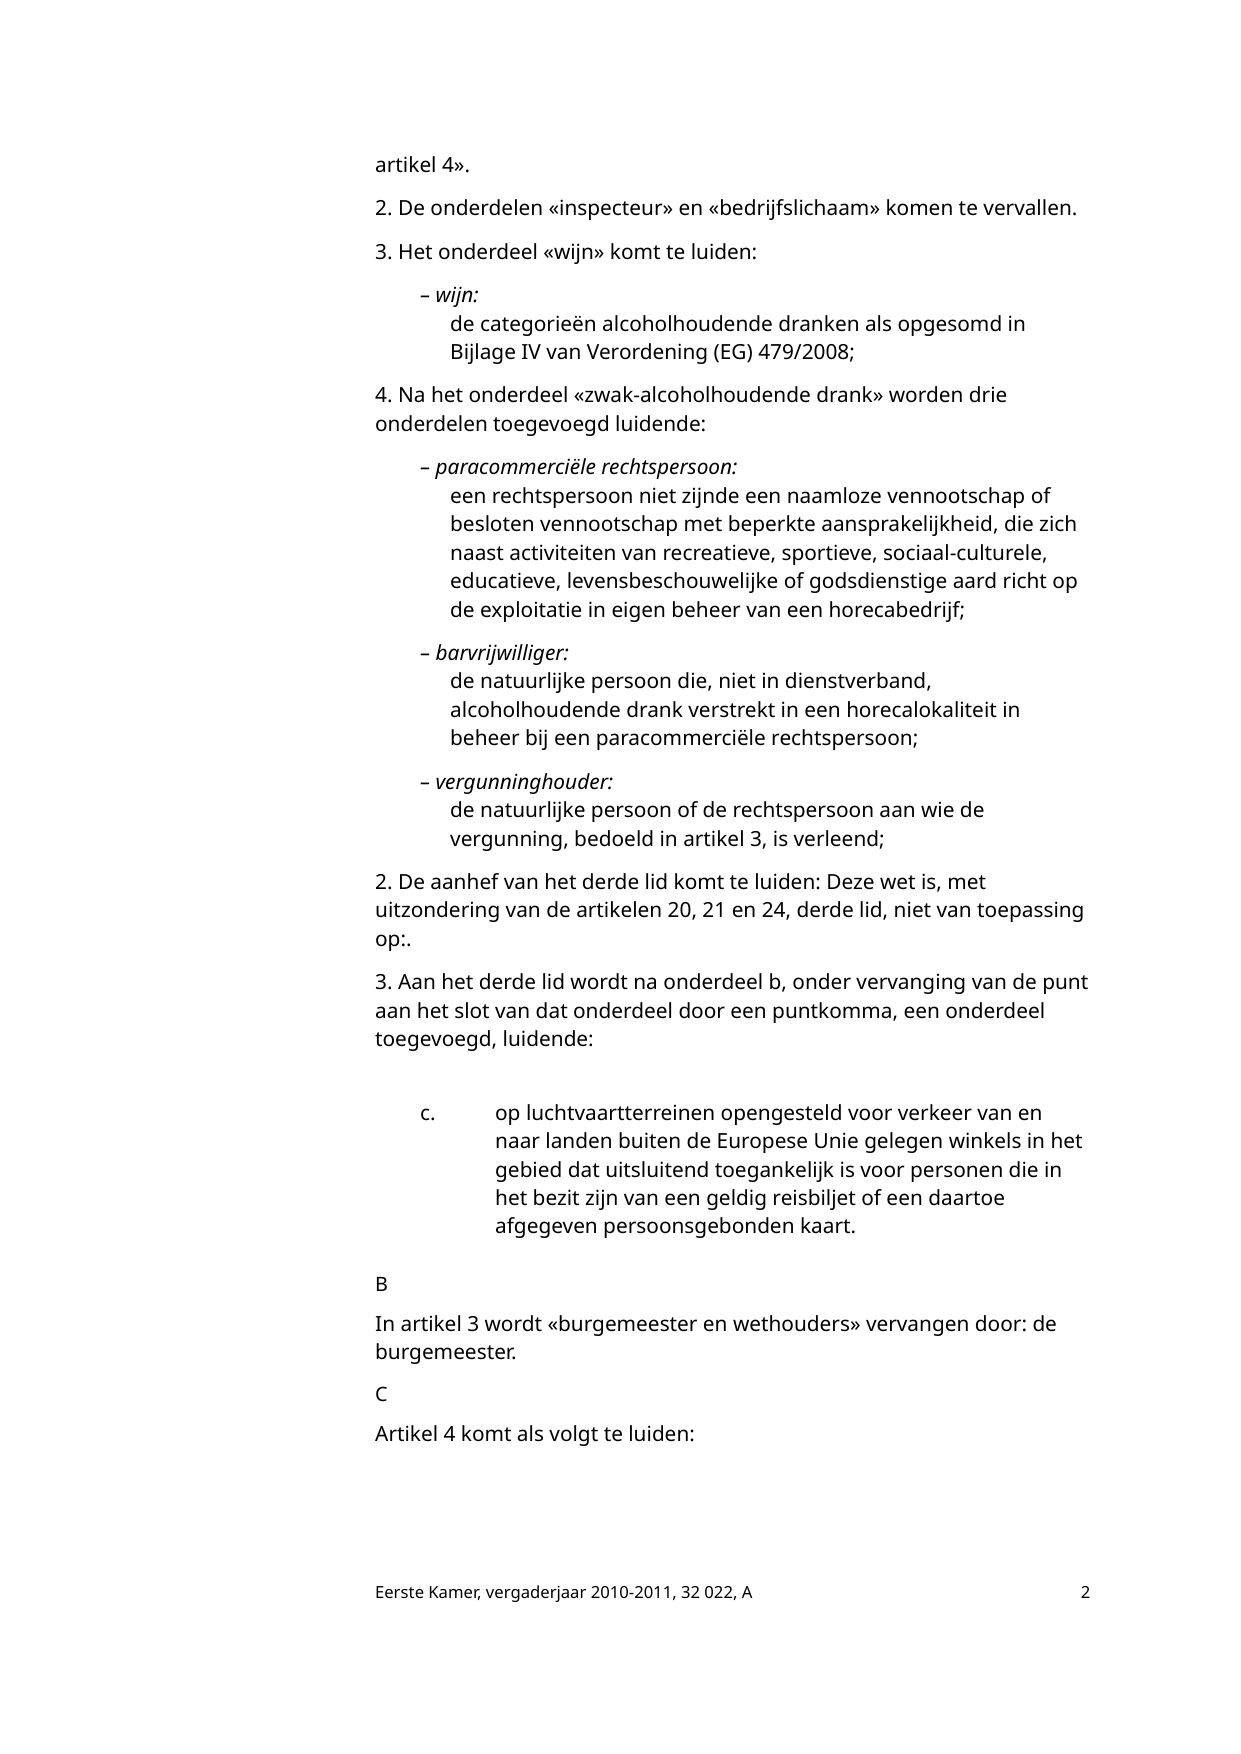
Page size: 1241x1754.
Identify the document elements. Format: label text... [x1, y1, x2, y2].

text – barvrijwilliger: [420, 638, 1090, 667]
text een rechtspersoon niet zijnde een naamloze vennootschap of besloten vennootschap met beperkte aansprakelijkheid, die zich naast activiteiten van recreatieve, sportieve, sociaal-culturele, educatieve, levensbeschouwelijke of godsdienstige aard richt op de exploitatie in eigen beheer van een horecabedrijf; [450, 481, 1090, 623]
text 4. Na het onderdeel «zwak-alcoholhoudende drank» worden drie onderdelen toegevoegd luidende: [375, 381, 1090, 437]
text de natuurlijke persoon of de rechtspersoon aan wie de vergunning, bedoeld in artikel 3, is verleend; [450, 795, 1090, 852]
text artikel 4». [375, 150, 1090, 178]
text Artikel 4 komt als volgt te luiden: [375, 1419, 1090, 1448]
text de categorieën alcoholhoudende dranken als opgesomd in Bijlage IV van Verordening (EG) 479/2008; [450, 309, 1090, 366]
text C [375, 1381, 1090, 1408]
text 2. De onderdelen «inspecteur» en «bedrijfslichaam» komen te vervallen. [375, 193, 1090, 222]
list op luchtvaartterreinen opengesteld voor verkeer van en naar landen buiten de Europese Unie gelegen winkels in het gebied dat uitsluitend toegankelijk is voor personen die in het bezit zijn van een geldig reisbiljet of een daartoe afgegeven persoonsgebonden kaart. [420, 1098, 1090, 1240]
text 3. Het onderdeel «wijn» komt te luiden: [375, 237, 1090, 265]
text – paracommerciële rechtspersoon: [420, 452, 1090, 481]
text – wijn: [420, 280, 1090, 309]
text B [375, 1270, 1090, 1297]
text In artikel 3 wordt «burgemeester en wethouders» vervangen door: de burgemeester. [375, 1309, 1090, 1366]
text – vergunninghouder: [420, 767, 1090, 795]
text 2. De aanhef van het derde lid komt te luiden: Deze wet is, met uitzondering van de artikelen 20, 21 en 24, derde lid, niet van toepassing op:. [375, 867, 1090, 952]
text de natuurlijke persoon die, niet in dienstverband, alcoholhoudende drank verstrekt in een horecalokaliteit in beheer bij een paracommerciële rechtspersoon; [450, 667, 1090, 752]
text 3. Aan het derde lid wordt na onderdeel b, onder vervanging van de punt aan het slot van dat onderdeel door een puntkomma, een onderdeel toegevoegd, luidende: [375, 967, 1090, 1053]
